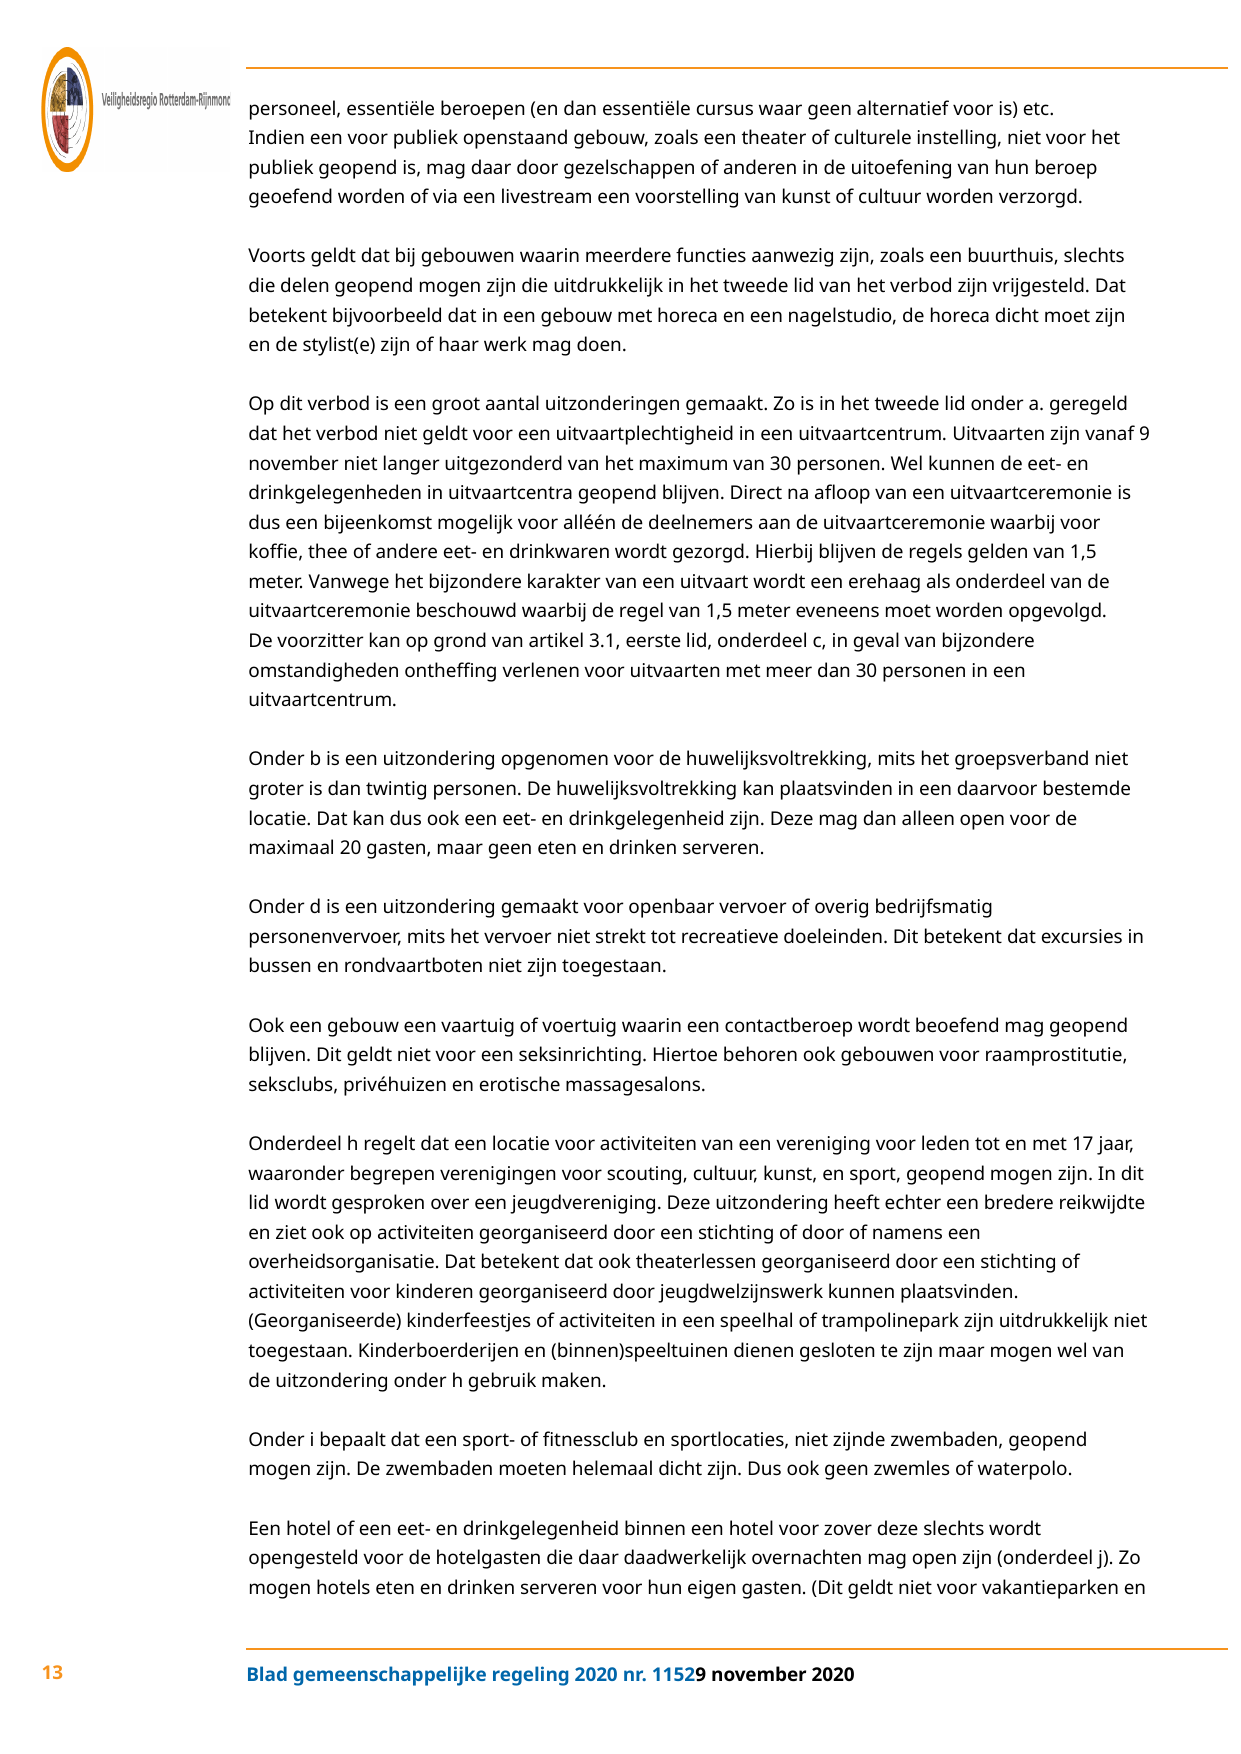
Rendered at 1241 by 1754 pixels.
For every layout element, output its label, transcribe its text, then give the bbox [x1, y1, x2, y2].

text Onder b is een uitzondering opgenomen voor de huwelijksvoltrekking, mits het groepsverband niet groter is dan twintig personen. De huwelijksvoltrekking kan plaatsvinden in een daarvoor bestemde locatie. Dat kan dus ook een eet- en drinkgelegenheid zijn. Deze mag dan alleen open voor de maximaal 20 gasten, maar geen eten en drinken serveren. [248, 746, 1152, 860]
picture [41, 47, 231, 172]
text De voorzitter kan op grond van artikel 3.1, eerste lid, onderdeel c, in geval van bijzondere omstandigheden ontheffing verlenen voor uitvaarten met meer dan 30 personen in een uitvaartcentrum. [248, 627, 1152, 712]
text personeel, essentiële beroepen (en dan essentiële cursus waar geen alternatief voor is) etc. [248, 95, 1152, 121]
text Op dit verbod is een groot aantal uitzonderingen gemaakt. Zo is in het tweede lid onder a. geregeld dat het verbod niet geldt voor een uitvaartplechtigheid in een uitvaartcentrum. Uitvaarten zijn vanaf 9 november niet langer uitgezonderd van het maximum van 30 personen. Wel kunnen de eet- en drinkgelegenheden in uitvaartcentra geopend blijven. Direct na afloop van een uitvaartceremonie is dus een bijeenkomst mogelijk voor alléén de deelnemers aan de uitvaartceremonie waarbij voor koffie, thee of andere eet- en drinkwaren wordt gezorgd. Hierbij blijven de regels gelden van 1,5 meter. Vanwege het bijzondere karakter van een uitvaart wordt een erehaag als onderdeel van de uitvaartceremonie beschouwd waarbij de regel van 1,5 meter eveneens moet worden opgevolgd. [248, 391, 1152, 623]
text Ook een gebouw een vaartuig of voertuig waarin een contactberoep wordt beoefend mag geopend blijven. Dit geldt niet voor een seksinrichting. Hiertoe behoren ook gebouwen voor raamprostitutie, seksclubs, privéhuizen en erotische massagesalons. [248, 1012, 1152, 1097]
text Onderdeel h regelt dat een locatie voor activiteiten van een vereniging voor leden tot en met 17 jaar, waaronder begrepen verenigingen voor scouting, cultuur, kunst, en sport, geopend mogen zijn. In dit lid wordt gesproken over een jeugdvereniging. Deze uitzondering heeft echter een bredere reikwijdte en ziet ook op activiteiten georganiseerd door een stichting of door of namens een overheidsorganisatie. Dat betekent dat ook theaterlessen georganiseerd door een stichting of activiteiten voor kinderen georganiseerd door jeugdwelzijnswerk kunnen plaatsvinden. (Georganiseerde) kinderfeestjes of activiteiten in een speelhal of trampolinepark zijn uitdrukkelijk niet toegestaan. Kinderboerderijen en (binnen)speeltuinen dienen gesloten te zijn maar mogen wel van de uitzondering onder h gebruik maken. [248, 1130, 1152, 1393]
text Onder i bepaalt dat een sport- of fitnessclub en sportlocaties, niet zijnde zwembaden, geopend mogen zijn. De zwembaden moeten helemaal dicht zijn. Dus ook geen zwemles of waterpolo. [248, 1426, 1152, 1481]
text Een hotel of een eet- en drinkgelegenheid binnen een hotel voor zover deze slechts wordt opengesteld voor de hotelgasten die daar daadwerkelijk overnachten mag open zijn (onderdeel j). Zo mogen hotels eten en drinken serveren voor hun eigen gasten. (Dit geldt niet voor vakantieparken en [248, 1515, 1152, 1600]
text Onder d is een uitzondering gemaakt voor openbaar vervoer of overig bedrijfsmatig personenvervoer, mits het vervoer niet strekt tot recreatieve doeleinden. Dit betekent dat excursies in bussen en rondvaartboten niet zijn toegestaan. [248, 893, 1152, 978]
text Voorts geldt dat bij gebouwen waarin meerdere functies aanwezig zijn, zoals een buurthuis, slechts die delen geopend mogen zijn die uitdrukkelijk in het tweede lid van het verbod zijn vrijgesteld. Dat betekent bijvoorbeeld dat in een gebouw met horeca en een nagelstudio, de horeca dicht moet zijn en de stylist(e) zijn of haar werk mag doen. [248, 243, 1152, 357]
text Indien een voor publiek openstaand gebouw, zoals een theater of culturele instelling, niet voor het publiek geopend is, mag daar door gezelschappen of anderen in de uitoefening van hun beroep geoefend worden of via een livestream een voorstelling van kunst of cultuur worden verzorgd. [248, 124, 1152, 209]
